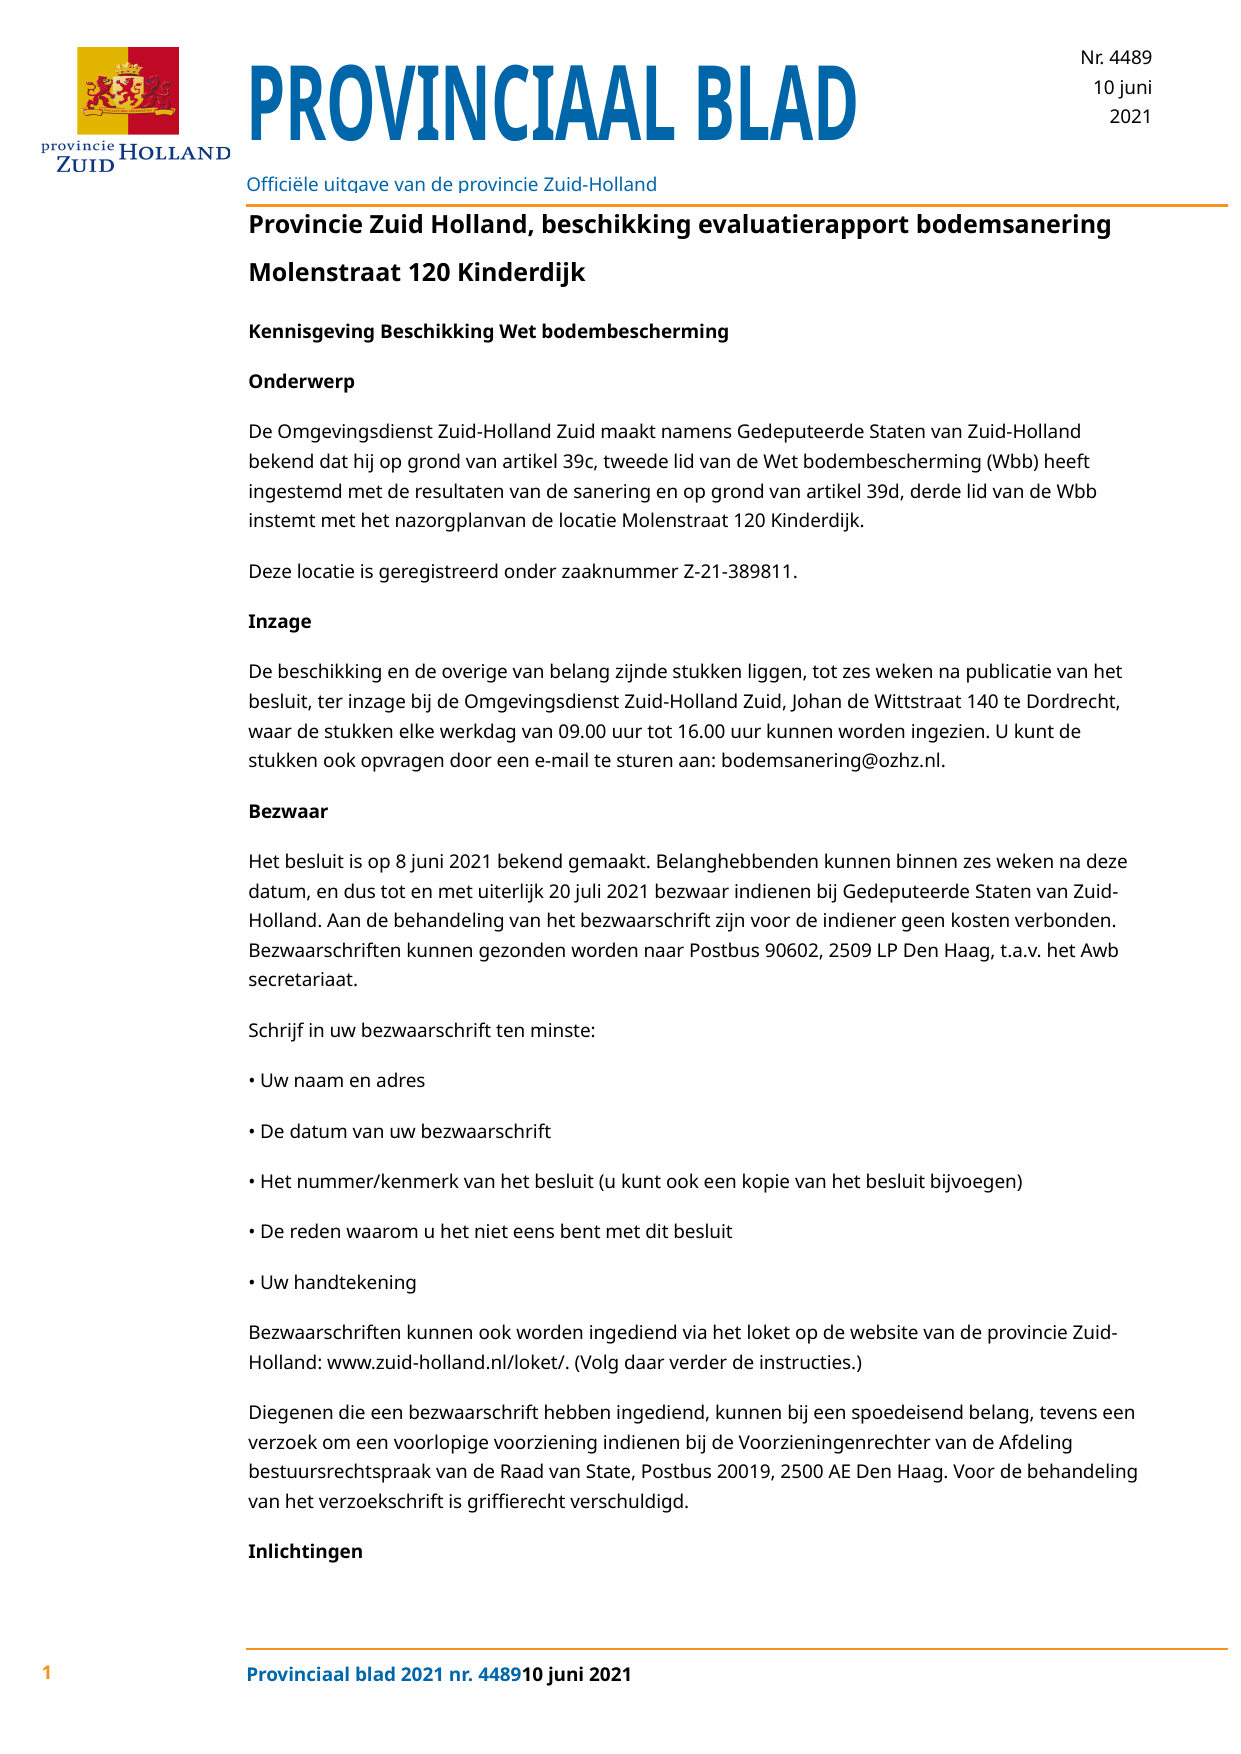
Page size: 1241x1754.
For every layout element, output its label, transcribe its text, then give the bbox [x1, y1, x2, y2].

text • Het nummer/kenmerk van het besluit (u kunt ook een kopie van het besluit bijvoegen) [248, 1168, 1152, 1194]
text Inlichtingen [248, 1539, 1152, 1564]
picture [41, 47, 231, 172]
text • De reden waarom u het niet eens bent met dit besluit [248, 1219, 1152, 1244]
text Onderwerp [248, 368, 1152, 394]
text De beschikking en de overige van belang zijnde stukken liggen, tot zes weken na publicatie van het besluit, ter inzage bij de Omgevingsdienst Zuid-Holland Zuid, Johan de Wittstraat 140 te Dordrecht, waar de stukken elke werkdag van 09.00 uur tot 16.00 uur kunnen worden ingezien. U kunt de stukken ook opvragen door een e-mail te sturen aan: bodemsanering@ozhz.nl. [248, 659, 1152, 773]
text Inzage [248, 608, 1152, 634]
text De Omgevingsdienst Zuid-Holland Zuid maakt namens Gedeputeerde Staten van Zuid-Holland bekend dat hij op grond van artikel 39c, tweede lid van de Wet bodembescherming (Wbb) heeft ingestemd met de resultaten van de sanering en op grond van artikel 39d, derde lid van de Wbb instemt met het nazorgplanvan de locatie Molenstraat 120 Kinderdijk. [248, 419, 1152, 533]
text Schrijf in uw bezwaarschrift ten minste: [248, 1017, 1152, 1043]
text Diegenen die een bezwaarschrift hebben ingediend, kunnen bij een spoedeisend belang, tevens een verzoek om een voorlopige voorziening indienen bij de Voorzieningenrechter van de Afdeling bestuursrechtspraak van de Raad van State, Postbus 20019, 2500 AE Den Haag. Voor de behandeling van het verzoekschrift is griffierecht verschuldigd. [248, 1399, 1152, 1514]
text • De datum van uw bezwaarschrift [248, 1118, 1152, 1144]
text • Uw handtekening [248, 1269, 1152, 1295]
text • Uw naam en adres [248, 1067, 1152, 1093]
text Het besluit is op 8 juni 2021 bekend gemaakt. Belanghebbenden kunnen binnen zes weken na deze datum, en dus tot en met uiterlijk 20 juli 2021 bezwaar indienen bij Gedeputeerde Staten van Zuid-Holland. Aan de behandeling van het bezwaarschrift zijn voor de indiener geen kosten verbonden. Bezwaarschriften kunnen gezonden worden naar Postbus 90602, 2509 LP Den Haag, t.a.v. het Awb secretariaat. [248, 848, 1152, 992]
text Bezwaar [248, 798, 1152, 824]
text Provincie Zuid Holland, beschikking evaluatierapport bodemsanering Molenstraat 120 Kinderdijk [248, 207, 1152, 288]
text Deze locatie is geregistreerd onder zaaknummer Z-21-389811. [248, 558, 1152, 584]
text Bezwaarschriften kunnen ook worden ingediend via het loket op de website van de provincie Zuid-Holland: www.zuid-holland.nl/loket/. (Volg daar verder de instructies.) [248, 1319, 1152, 1375]
text Kennisgeving Beschikking Wet bodembescherming [248, 318, 1152, 344]
